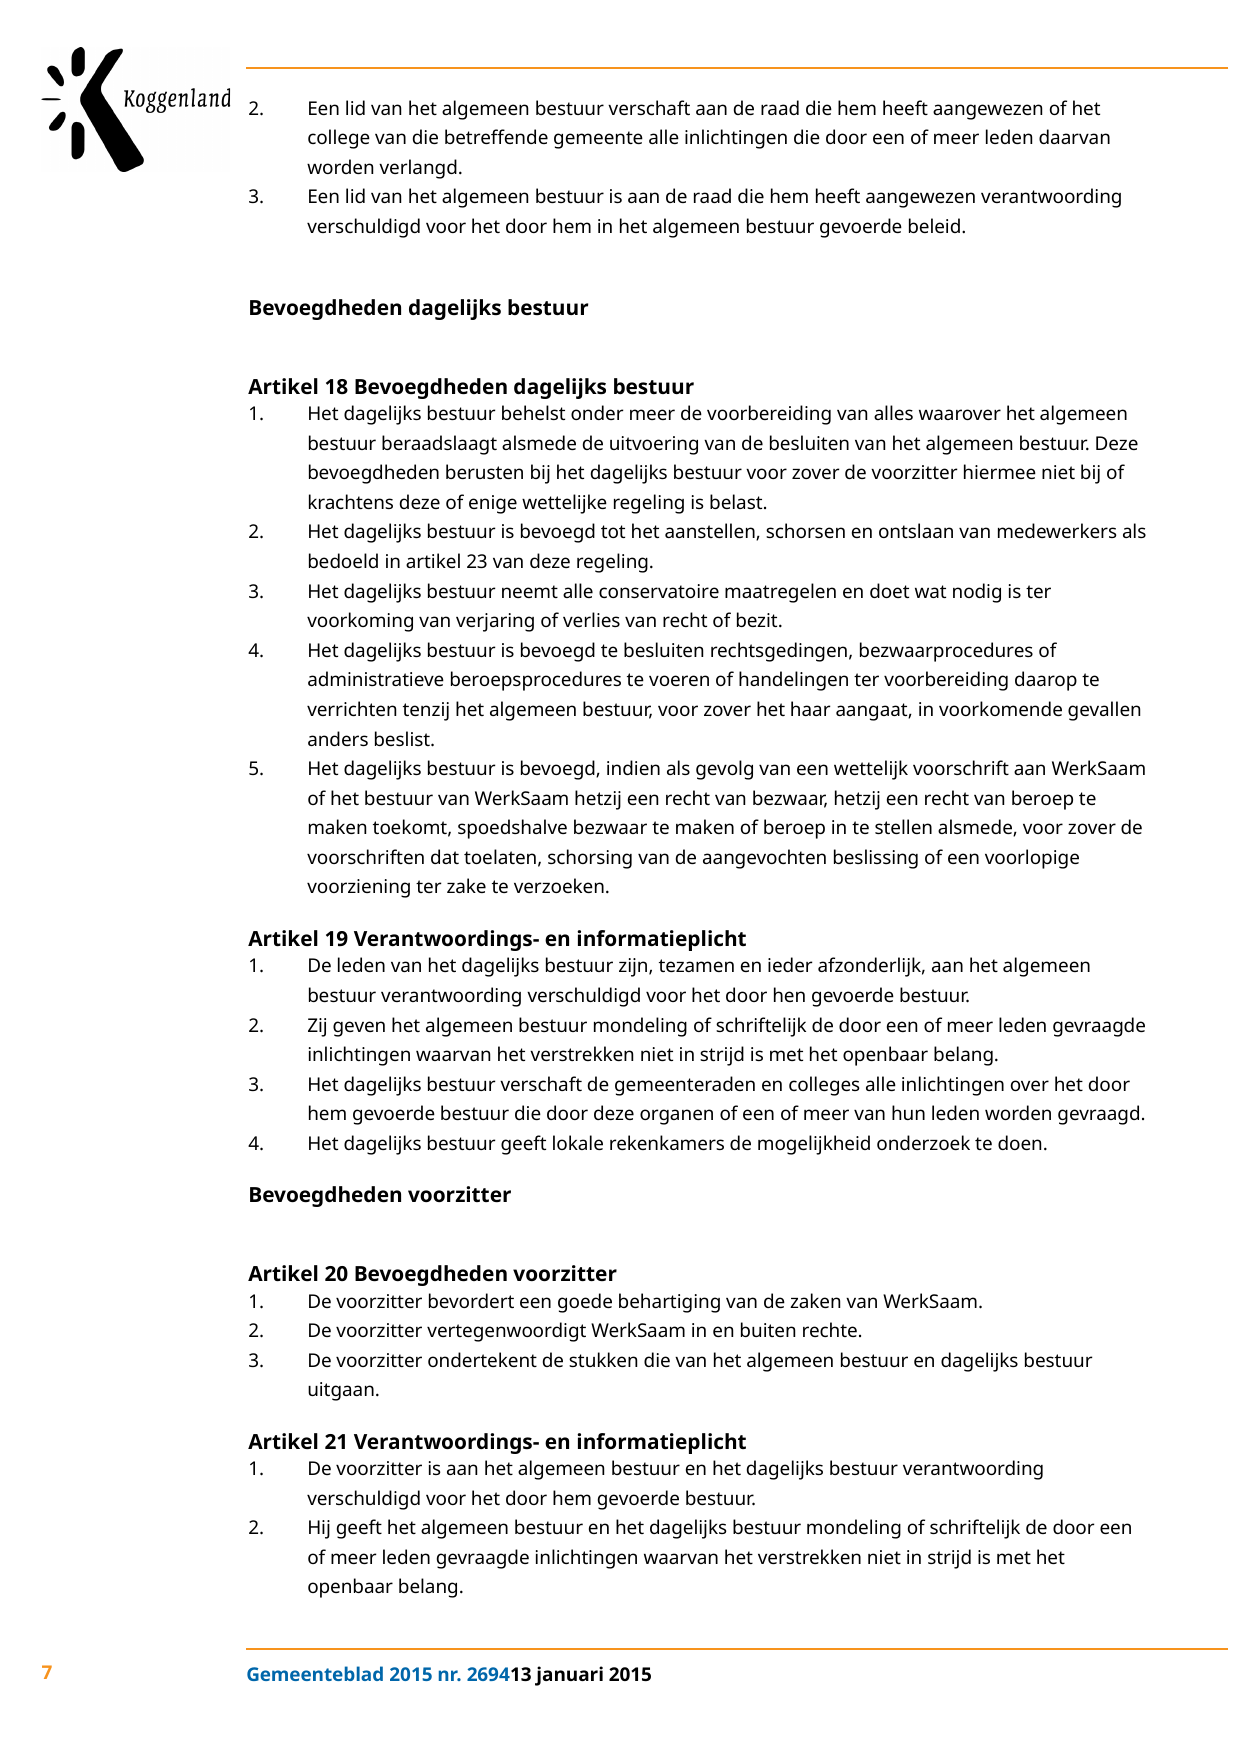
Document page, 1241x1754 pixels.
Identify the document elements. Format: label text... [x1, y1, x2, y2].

text Artikel 21 Verantwoordings- en informatieplicht [248, 1427, 1152, 1455]
list Het dagelijks bestuur geeft lokale rekenkamers de mogelijkheid onderzoek te doen. [248, 1130, 1152, 1156]
list Het dagelijks bestuur neemt alle conservatoire maatregelen en doet wat nodig is ter voorkoming van verjaring of verlies van recht of bezit. [248, 578, 1152, 633]
list Het dagelijks bestuur is bevoegd, indien als gevolg van een wettelijk voorschrift aan WerkSaam of het bestuur van WerkSaam hetzij een recht van bezwaar, hetzij een recht van beroep te maken toekomt, spoedshalve bezwaar te maken of beroep in te stellen alsmede, voor zover de voorschriften dat toelaten, schorsing van de aangevochten beslissing of een voorlopige voorziening ter zake te verzoeken. [248, 755, 1152, 899]
list De voorzitter vertegenwoordigt WerkSaam in en buiten rechte. [248, 1317, 1152, 1343]
list De leden van het dagelijks bestuur zijn, tezamen en ieder afzonderlijk, aan het algemeen bestuur verantwoording verschuldigd voor het door hen gevoerde bestuur. [248, 953, 1152, 1008]
picture [41, 47, 231, 172]
text Artikel 20 Bevoegdheden voorzitter [248, 1259, 1152, 1288]
list Het dagelijks bestuur verschaft de gemeenteraden en colleges alle inlichtingen over het door hem gevoerde bestuur die door deze organen of een of meer van hun leden worden gevraagd. [248, 1071, 1152, 1126]
list Het dagelijks bestuur is bevoegd tot het aanstellen, schorsen en ontslaan van medewerkers als bedoeld in artikel 23 van deze regeling. [248, 519, 1152, 574]
list De voorzitter is aan het algemeen bestuur en het dagelijks bestuur verantwoording verschuldigd voor het door hem gevoerde bestuur. [248, 1455, 1152, 1511]
text Artikel 18 Bevoegdheden dagelijks bestuur [248, 372, 1152, 400]
list Zij geven het algemeen bestuur mondeling of schriftelijk de door een of meer leden gevraagde inlichtingen waarvan het verstrekken niet in strijd is met het openbaar belang. [248, 1012, 1152, 1067]
list Een lid van het algemeen bestuur is aan de raad die hem heeft aangewezen verantwoording verschuldigd voor het door hem in het algemeen bestuur gevoerde beleid. [248, 183, 1152, 239]
list De voorzitter ondertekent de stukken die van het algemeen bestuur en dagelijks bestuur uitgaan. [248, 1347, 1152, 1402]
text Bevoegdheden dagelijks bestuur [248, 293, 1152, 322]
text Bevoegdheden voorzitter [248, 1181, 1152, 1209]
list De voorzitter bevordert een goede behartiging van de zaken van WerkSaam. [248, 1288, 1152, 1313]
list Een lid van het algemeen bestuur verschaft aan de raad die hem heeft aangewezen of het college van die betreffende gemeente alle inlichtingen die door een of meer leden daarvan worden verlangd. [248, 95, 1152, 180]
text Artikel 19 Verantwoordings- en informatieplicht [248, 924, 1152, 953]
list Het dagelijks bestuur is bevoegd te besluiten rechtsgedingen, bezwaarprocedures of administratieve beroepsprocedures te voeren of handelingen ter voorbereiding daarop te verrichten tenzij het algemeen bestuur, voor zover het haar aangaat, in voorkomende gevallen anders beslist. [248, 637, 1152, 752]
list Hij geeft het algemeen bestuur en het dagelijks bestuur mondeling of schriftelijk de door een of meer leden gevraagde inlichtingen waarvan het verstrekken niet in strijd is met het openbaar belang. [248, 1514, 1152, 1599]
list Het dagelijks bestuur behelst onder meer de voorbereiding van alles waarover het algemeen bestuur beraadslaagt alsmede de uitvoering van de besluiten van het algemeen bestuur. Deze bevoegdheden berusten bij het dagelijks bestuur voor zover de voorzitter hiermee niet bij of krachtens deze of enige wettelijke regeling is belast. [248, 400, 1152, 515]
